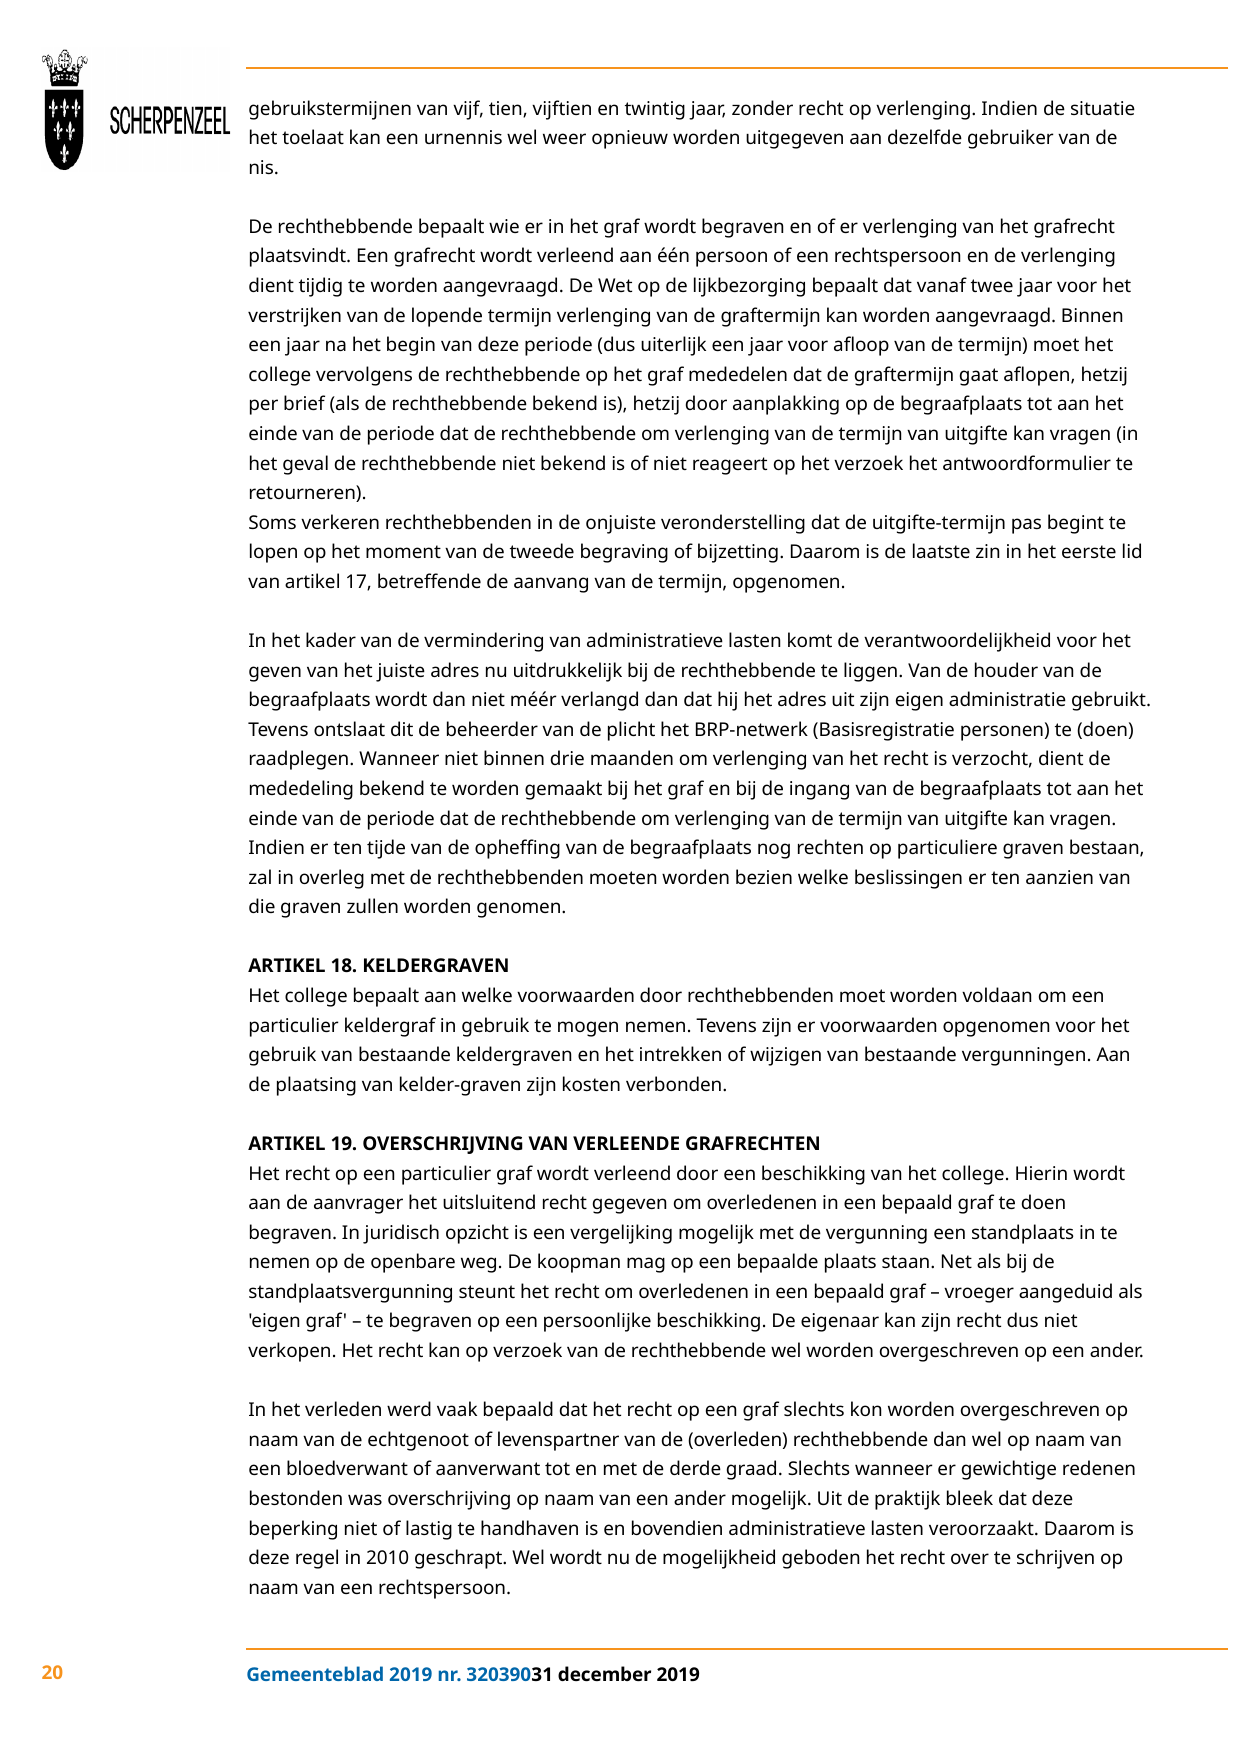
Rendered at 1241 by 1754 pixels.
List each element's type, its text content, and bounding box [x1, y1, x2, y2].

text ARTIKEL 18. KELDERGRAVEN [248, 953, 1152, 978]
picture [41, 47, 231, 172]
text In het kader van de vermindering van administratieve lasten komt de verantwoordelijkheid voor het geven van het juiste adres nu uitdrukkelijk bij de rechthebbende te liggen. Van de houder van de begraafplaats wordt dan niet méér verlangd dan dat hij het adres uit zijn eigen administratie gebruikt. Tevens ontslaat dit de beheerder van de plicht het BRP-netwerk (Basisregistratie personen) te (doen) raadplegen. Wanneer niet binnen drie maanden om verlenging van het recht is verzocht, dient de mededeling bekend te worden gemaakt bij het graf en bij de ingang van de begraafplaats tot aan het einde van de periode dat de rechthebbende om verlenging van de termijn van uitgifte kan vragen. [248, 627, 1152, 831]
text Soms verkeren rechthebbenden in de onjuiste veronderstelling dat de uitgifte-termijn pas begint te lopen op het moment van de tweede begraving of bijzetting. Daarom is de laatste zin in het eerste lid van artikel 17, betreffende de aanvang van de termijn, opgenomen. [248, 509, 1152, 594]
text ARTIKEL 19. OVERSCHRIJVING VAN VERLEENDE GRAFRECHTEN [248, 1130, 1152, 1156]
text gebruikstermijnen van vijf, tien, vijftien en twintig jaar, zonder recht op verlenging. Indien de situatie het toelaat kan een urnennis wel weer opnieuw worden uitgegeven aan dezelfde gebruiker van de nis. [248, 95, 1152, 180]
text Het college bepaalt aan welke voorwaarden door rechthebbenden moet worden voldaan om een particulier keldergraf in gebruik te mogen nemen. Tevens zijn er voorwaarden opgenomen voor het gebruik van bestaande keldergraven en het intrekken of wijzigen van bestaande vergunningen. Aan de plaatsing van kelder-graven zijn kosten verbonden. [248, 982, 1152, 1097]
text In het verleden werd vaak bepaald dat het recht op een graf slechts kon worden overgeschreven op naam van de echtgenoot of levenspartner van de (overleden) rechthebbende dan wel op naam van een bloedverwant of aanverwant tot en met de derde graad. Slechts wanneer er gewichtige redenen bestonden was overschrijving op naam van een ander mogelijk. Uit de praktijk bleek dat deze beperking niet of lastig te handhaven is en bovendien administratieve lasten veroorzaakt. Daarom is deze regel in 2010 geschrapt. Wel wordt nu de mogelijkheid geboden het recht over te schrijven op naam van een rechtspersoon. [248, 1396, 1152, 1600]
text De rechthebbende bepaalt wie er in het graf wordt begraven en of er verlenging van het grafrecht plaatsvindt. Een grafrecht wordt verleend aan één persoon of een rechtspersoon en de verlenging dient tijdig te worden aangevraagd. De Wet op de lijkbezorging bepaalt dat vanaf twee jaar voor het verstrijken van de lopende termijn verlenging van de graftermijn kan worden aangevraagd. Binnen een jaar na het begin van deze periode (dus uiterlijk een jaar voor afloop van de termijn) moet het college vervolgens de rechthebbende op het graf mededelen dat de graftermijn gaat aflopen, hetzij per brief (als de rechthebbende bekend is), hetzij door aanplakking op de begraafplaats tot aan het einde van de periode dat de rechthebbende om verlenging van de termijn van uitgifte kan vragen (in het geval de rechthebbende niet bekend is of niet reageert op het verzoek het antwoordformulier te retourneren). [248, 213, 1152, 505]
text Het recht op een particulier graf wordt verleend door een beschikking van het college. Hierin wordt aan de aanvrager het uitsluitend recht gegeven om overledenen in een bepaald graf te doen begraven. In juridisch opzicht is een vergelijking mogelijk met de vergunning een standplaats in te nemen op de openbare weg. De koopman mag op een bepaalde plaats staan. Net als bij de standplaatsvergunning steunt het recht om overledenen in een bepaald graf – vroeger aangeduid als 'eigen graf' – te begraven op een persoonlijke beschikking. De eigenaar kan zijn recht dus niet verkopen. Het recht kan op verzoek van de rechthebbende wel worden overgeschreven op een ander. [248, 1160, 1152, 1363]
text Indien er ten tijde van de opheffing van de begraafplaats nog rechten op particuliere graven bestaan, zal in overleg met de rechthebbenden moeten worden bezien welke beslissingen er ten aanzien van die graven zullen worden genomen. [248, 834, 1152, 919]
